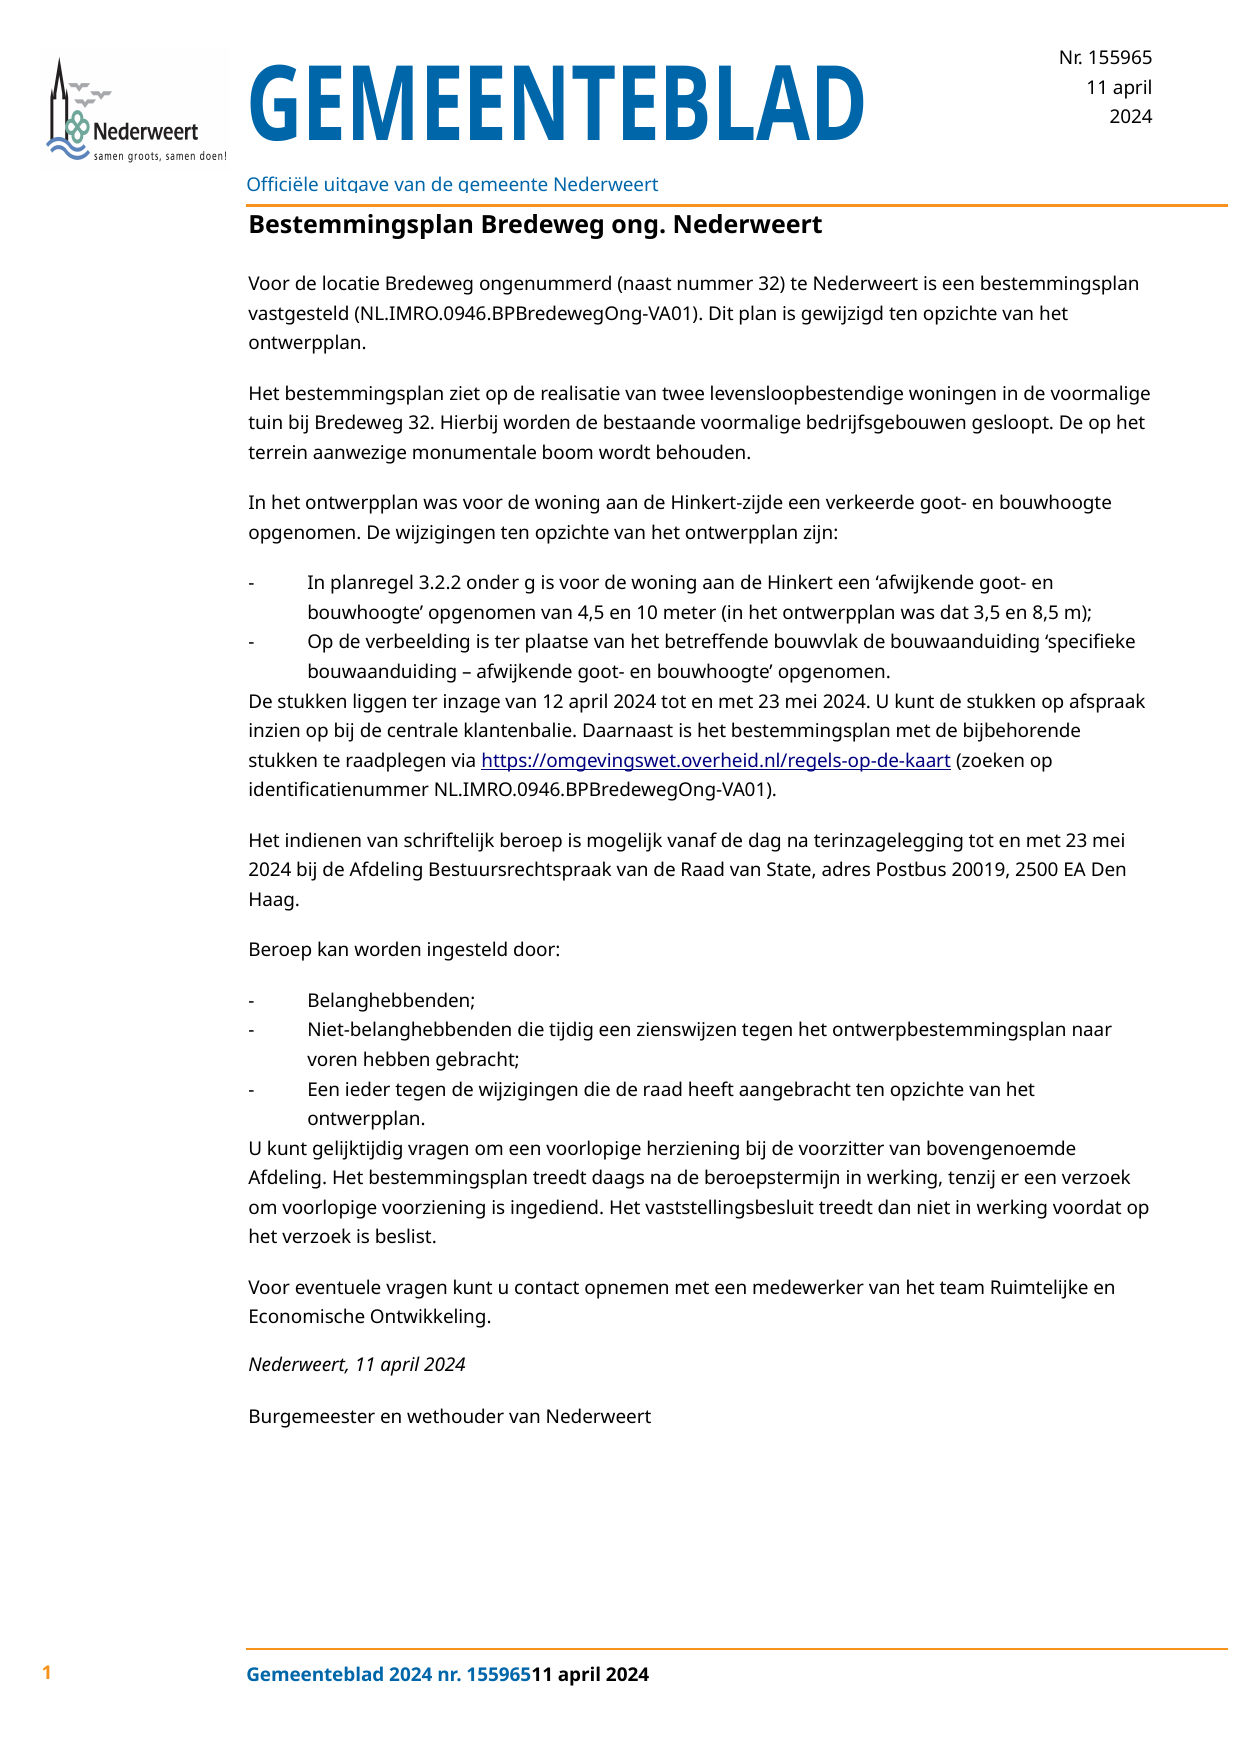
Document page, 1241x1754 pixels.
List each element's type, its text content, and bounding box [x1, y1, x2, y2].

picture [41, 47, 231, 172]
text U kunt gelijktijdig vragen om een voorlopige herziening bij de voorzitter van bovengenoemde Afdeling. Het bestemmingsplan treedt daags na de beroepstermijn in werking, tenzij er een verzoek om voorlopige voorziening is ingediend. Het vaststellingsbesluit treedt dan niet in werking voordat op het verzoek is beslist. [248, 1135, 1152, 1249]
text Het indienen van schriftelijk beroep is mogelijk vanaf de dag na terinzagelegging tot en met 23 mei 2024 bij de Afdeling Bestuursrechtspraak van de Raad van State, adres Postbus 20019, 2500 EA Den Haag. [248, 827, 1152, 912]
list Niet-belanghebbenden die tijdig een zienswijzen tegen het ontwerpbestemmingsplan naar voren hebben gebracht; [248, 1017, 1152, 1072]
list Belanghebbenden; [248, 987, 1152, 1013]
text In het ontwerpplan was voor de woning aan de Hinkert-zijde een verkeerde goot- en bouwhoogte opgenomen. De wijzigingen ten opzichte van het ontwerpplan zijn: [248, 489, 1152, 545]
text Voor de locatie Bredeweg ongenummerd (naast nummer 32) te Nederweert is een bestemmingsplan vastgesteld (NL.IMRO.0946.BPBredewegOng-VA01). Dit plan is gewijzigd ten opzichte van het ontwerpplan. [248, 270, 1152, 355]
list Op de verbeelding is ter plaatse van het betreffende bouwvlak de bouwaanduiding ‘specifieke bouwaanduiding – afwijkende goot- en bouwhoogte’ opgenomen. [248, 629, 1152, 684]
text Burgemeester en wethouder van Nederweert [248, 1403, 1152, 1429]
text De stukken liggen ter inzage van 12 april 2024 tot en met 23 mei 2024. U kunt de stukken op afspraak inzien op bij de centrale klantenbalie. Daarnaast is het bestemmingsplan met de bijbehorende stukken te raadplegen via https://omgevingswet.overheid.nl/regels-op-de-kaart (zoeken op identificatienummer NL.IMRO.0946.BPBredewegOng-VA01). [248, 688, 1152, 802]
text Beroep kan worden ingesteld door: [248, 937, 1152, 962]
text Voor eventuele vragen kunt u contact opnemen met een medewerker van het team Ruimtelijke en Economische Ontwikkeling. [248, 1274, 1152, 1329]
list In planregel 3.2.2 onder g is voor de woning aan de Hinkert een ‘afwijkende goot- en bouwhoogte’ opgenomen van 4,5 en 10 meter (in het ontwerpplan was dat 3,5 en 8,5 m); [248, 569, 1152, 625]
text Het bestemmingsplan ziet op de realisatie van twee levensloopbestendige woningen in de voormalige tuin bij Bredeweg 32. Hierbij worden de bestaande voormalige bedrijfsgebouwen gesloopt. De op het terrein aanwezige monumentale boom wordt behouden. [248, 380, 1152, 465]
list Een ieder tegen de wijzigingen die de raad heeft aangebracht ten opzichte van het ontwerpplan. [248, 1076, 1152, 1131]
text Bestemmingsplan Bredeweg ong. Nederweert [248, 207, 1152, 241]
text Nederweert, 11 april 2024 [248, 1351, 1152, 1377]
